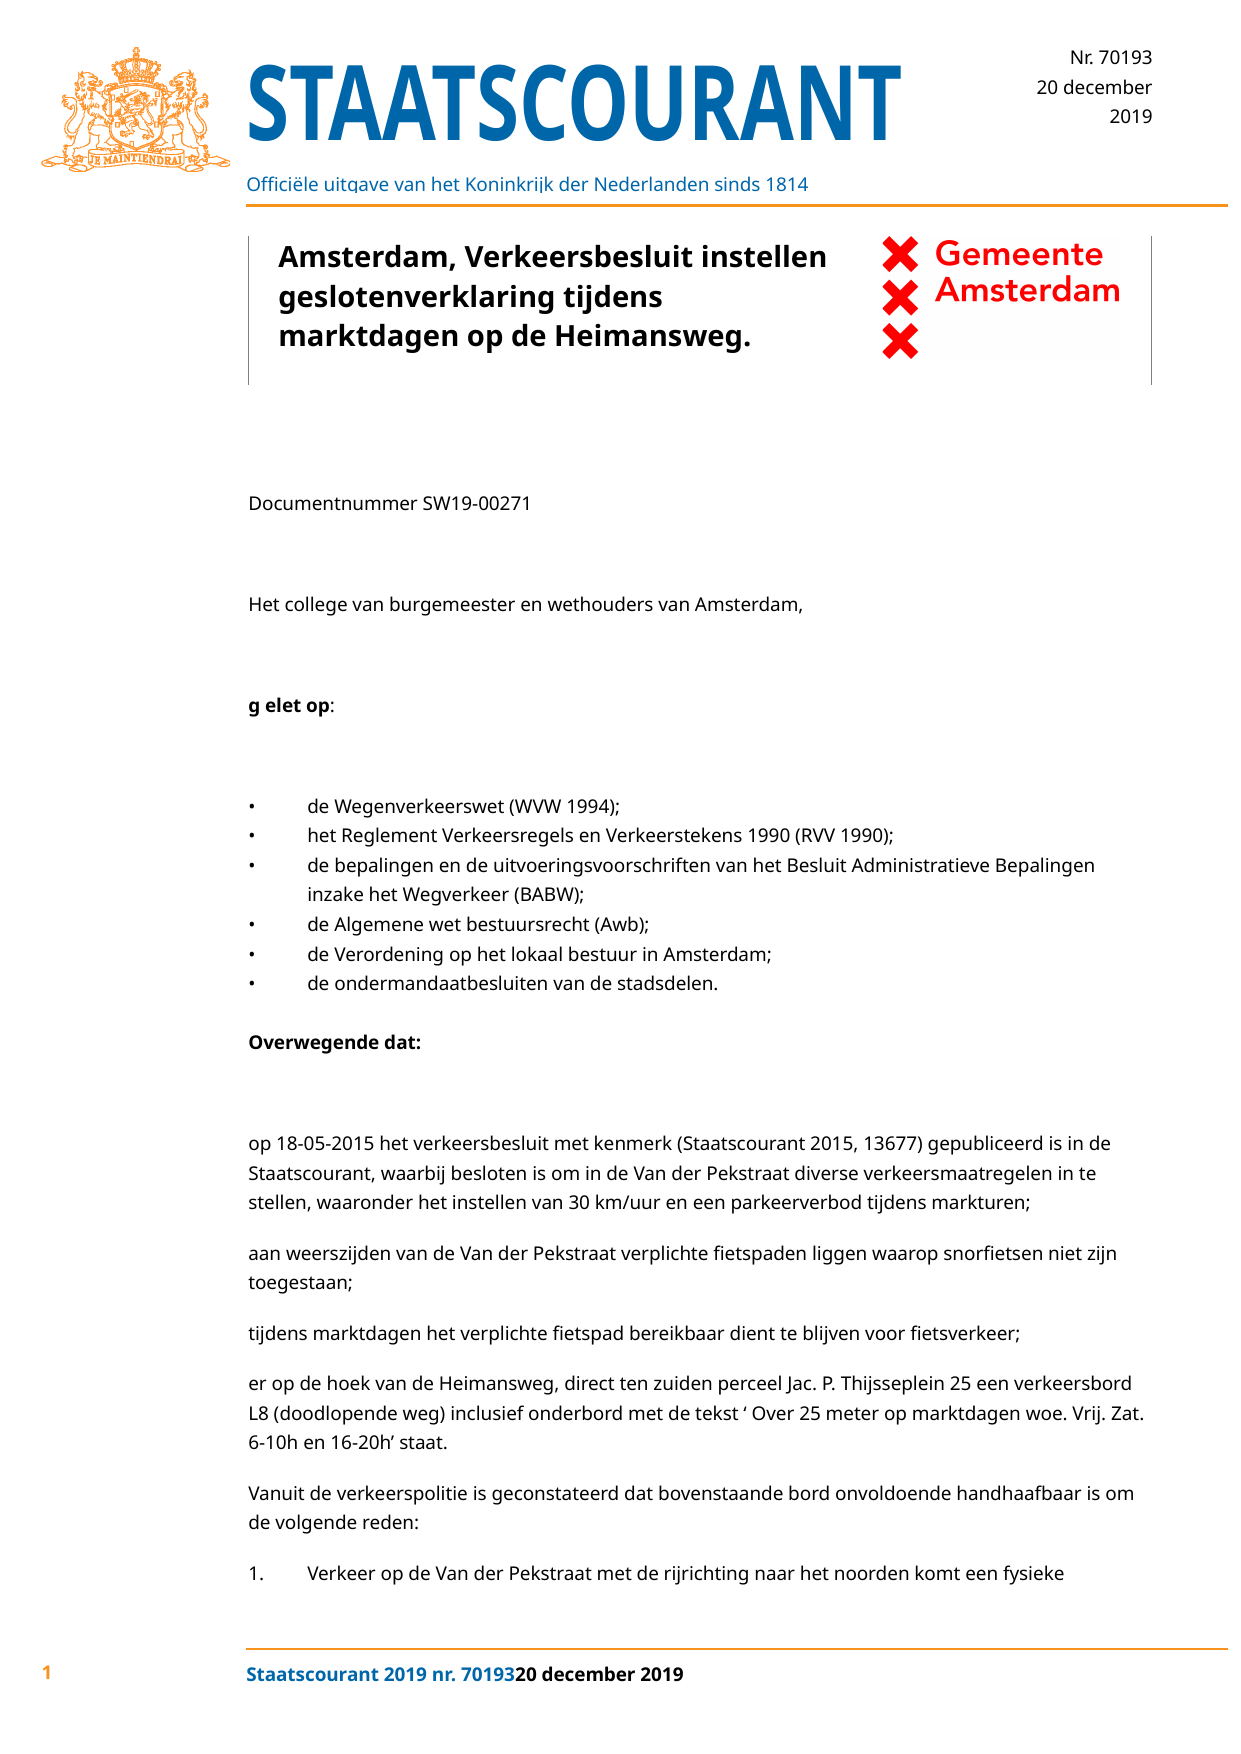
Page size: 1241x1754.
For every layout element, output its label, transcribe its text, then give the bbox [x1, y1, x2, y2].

text Documentnummer SW19-00271 [248, 490, 1152, 516]
text Vanuit de verkeerspolitie is geconstateerd dat bovenstaande bord onvoldoende handhaafbaar is om de volgende reden: [248, 1480, 1152, 1535]
list de ondermandaatbesluiten van de stadsdelen. [248, 970, 1152, 996]
text op 18-05-2015 het verkeersbesluit met kenmerk (Staatscourant 2015, 13677) gepubliceerd is in de Staatscourant, waarbij besloten is om in de Van der Pekstraat diverse verkeersmaatregelen in te stellen, waaronder het instellen van 30 km/uur en een parkeerverbod tijdens markturen; [248, 1130, 1152, 1215]
list de bepalingen en de uitvoeringsvoorschriften van het Besluit Administratieve Bepalingen inzake het Wegverkeer (BABW); [248, 852, 1152, 907]
table_header [850, 236, 1151, 385]
text er op de hoek van de Heimansweg, direct ten zuiden perceel Jac. P. Thijsseplein 25 een verkeersbord L8 (doodlopende weg) inclusief onderbord met de tekst ‘ Over 25 meter op marktdagen woe. Vrij. Zat. 6-10h en 16-20h’ staat. [248, 1370, 1152, 1455]
text tijdens marktdagen het verplichte fietspad bereikbaar dient te blijven voor fietsverkeer; [248, 1320, 1152, 1346]
table_header Amsterdam, Verkeersbesluit instellen geslotenverklaring tijdens marktdagen op de Heimansweg. [249, 236, 850, 385]
text g elet op: [248, 692, 1152, 718]
list de Verordening op het lokaal bestuur in Amsterdam; [248, 941, 1152, 967]
picture [882, 236, 1119, 359]
list de Algemene wet bestuursrecht (Awb); [248, 911, 1152, 937]
text Het college van burgemeester en wethouders van Amsterdam, [248, 591, 1152, 617]
picture [41, 47, 231, 172]
text aan weerszijden van de Van der Pekstraat verplichte fietspaden liggen waarop snorfietsen niet zijn toegestaan; [248, 1240, 1152, 1295]
list Verkeer op de Van der Pekstraat met de rijrichting naar het noorden komt een fysieke [248, 1560, 1152, 1586]
text Overwegende dat: [248, 1029, 1152, 1055]
list het Reglement Verkeersregels en Verkeerstekens 1990 (RVV 1990); [248, 822, 1152, 848]
list de Wegenverkeerswet (WVW 1994); [248, 793, 1152, 819]
